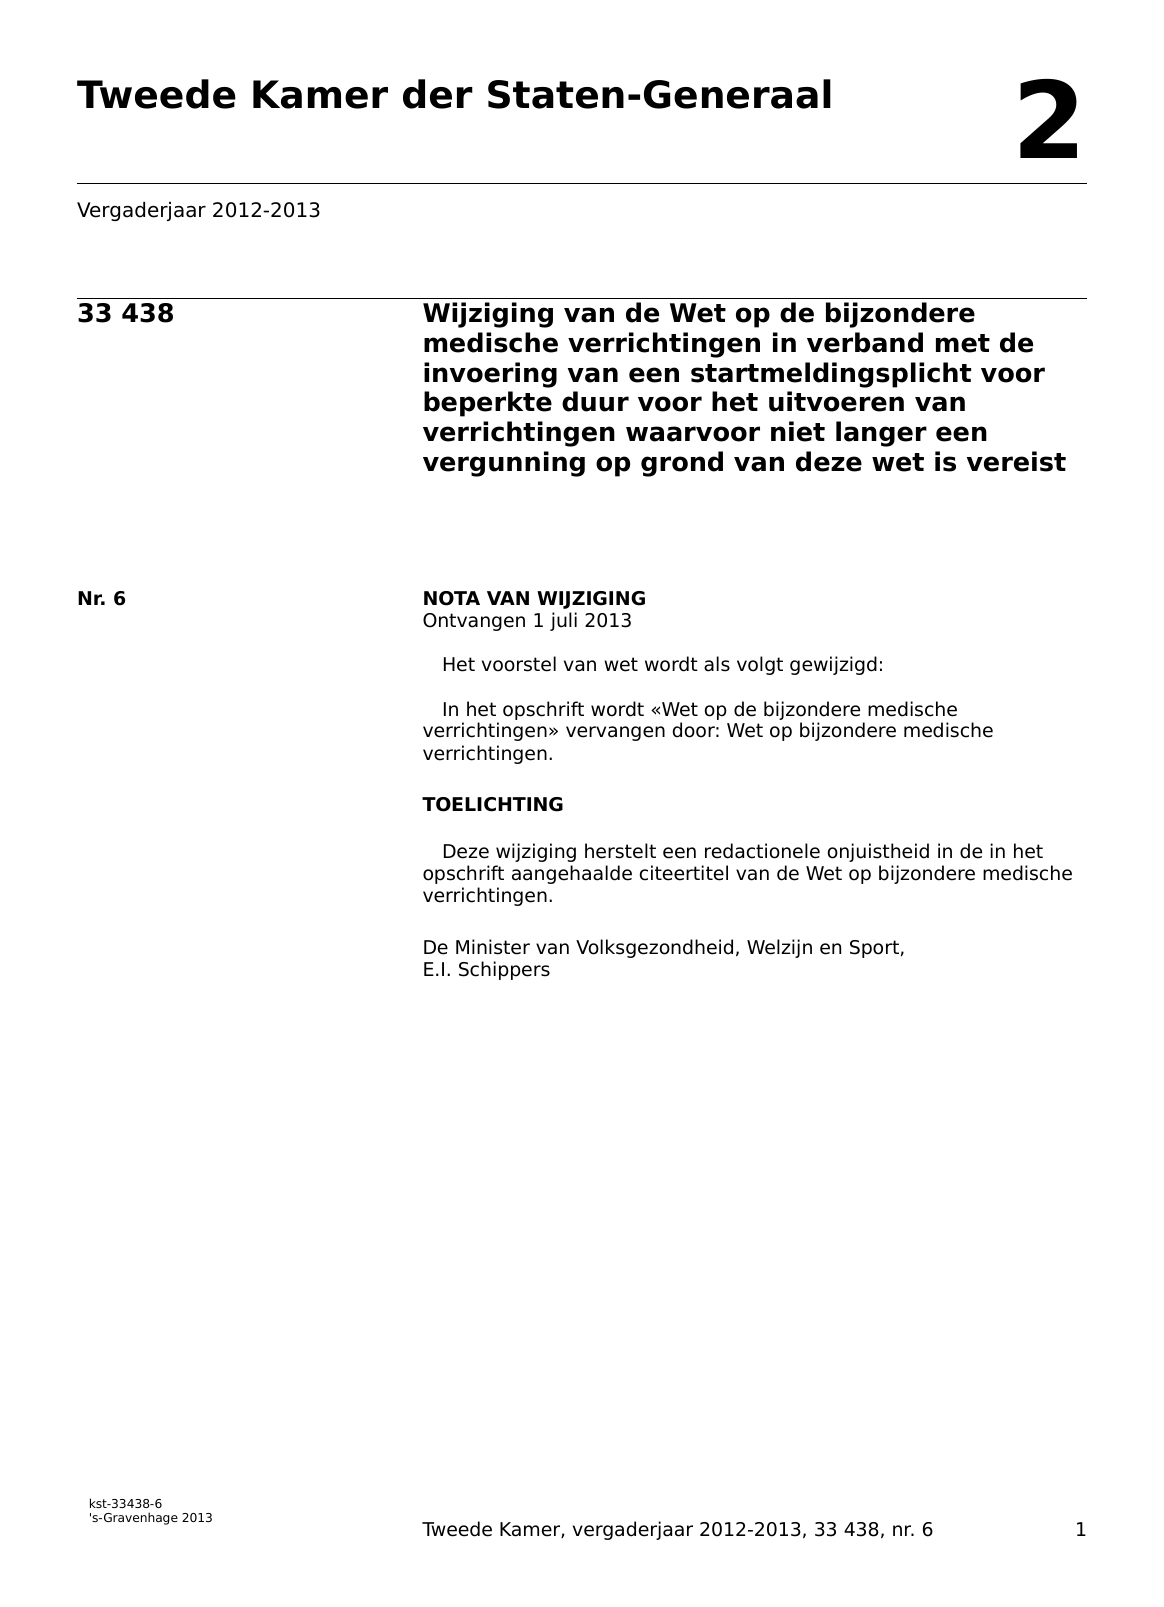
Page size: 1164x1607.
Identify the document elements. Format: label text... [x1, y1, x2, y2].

text Deze wijziging herstelt een redactionele onjuistheid in de in het opschrift aangehaalde citeertitel van de Wet op bijzondere medische verrichtingen. [422, 841, 1087, 907]
table_cell Vergaderjaar 2012-2013 [77, 184, 1087, 298]
table_header Tweede Kamer der Staten-Generaal [77, 59, 886, 183]
text kst-33438-6 [88, 1497, 323, 1511]
table_header 2 [886, 59, 1087, 183]
subtitle Nr. 6 NOTA VAN WIJZIGING [77, 588, 1087, 610]
text In het opschrift wordt «Wet op de bijzondere medische verrichtingen» vervangen door: Wet op bijzondere medische verrichtingen. [422, 698, 1087, 764]
subtitle 33 438 Wijziging van de Wet op de bijzondere medische verrichtingen in verband met de invoering van een startmeldingsplicht voor beperkte duur voor het uitvoeren van verrichtingen waarvoor niet langer een vergunning op grond van deze wet is vereist [77, 299, 1087, 477]
text De Minister van Volksgezondheid, Welzijn en Sport, E.I. Schippers [422, 937, 1087, 981]
text 's-Gravenhage 2013 [88, 1511, 323, 1525]
text Ontvangen 1 juli 2013 [422, 610, 1087, 632]
text Het voorstel van wet wordt als volgt gewijzigd: [422, 654, 1087, 676]
subtitle TOELICHTING [422, 794, 1087, 816]
